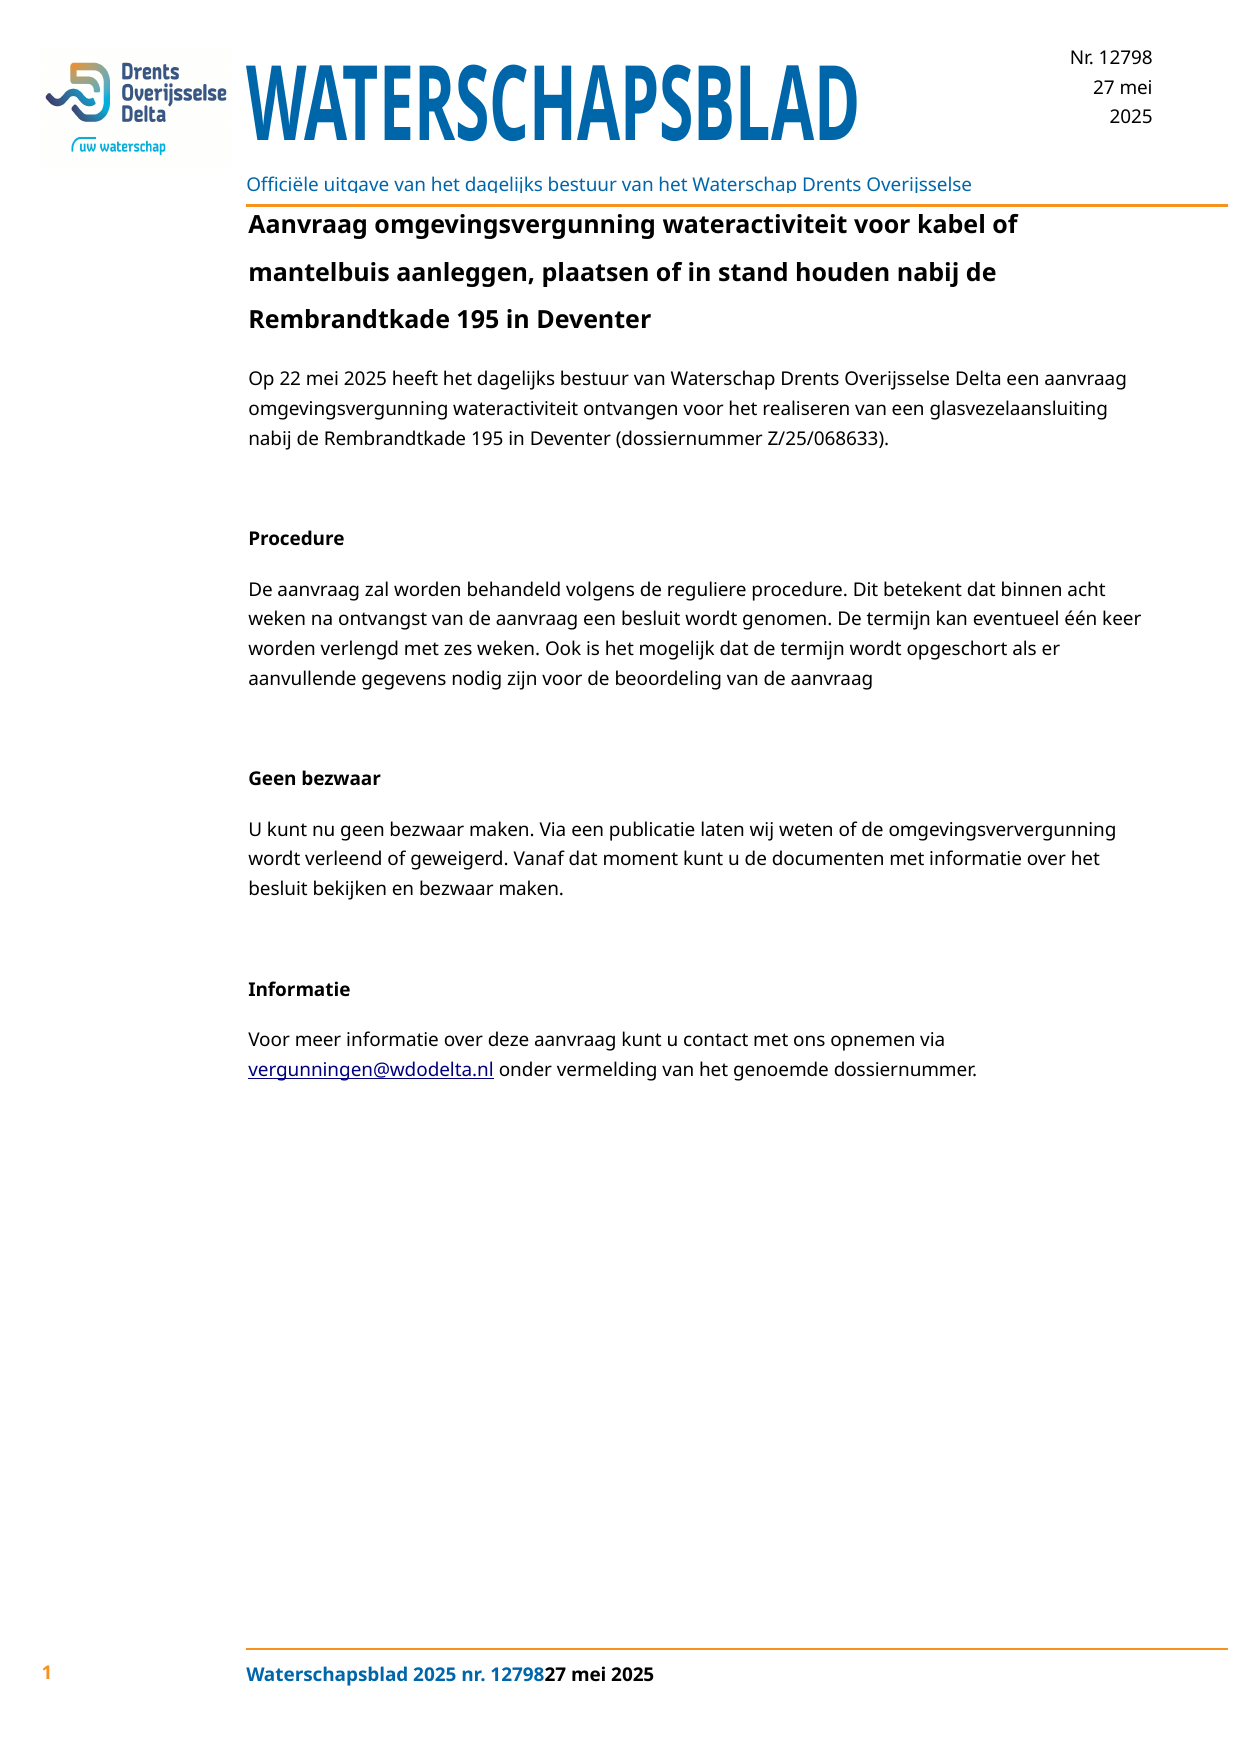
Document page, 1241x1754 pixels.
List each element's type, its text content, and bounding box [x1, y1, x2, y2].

text Geen bezwaar [248, 766, 1152, 791]
text Informatie [248, 976, 1152, 1002]
text U kunt nu geen bezwaar maken. Via een publicatie laten wij weten of de omgevingsververgunning wordt verleend of geweigerd. Vanaf dat moment kunt u de documenten met informatie over het besluit bekijken en bezwaar maken. [248, 816, 1152, 901]
text Op 22 mei 2025 heeft het dagelijks bestuur van Waterschap Drents Overijsselse Delta een aanvraag omgevingsvergunning wateractiviteit ontvangen voor het realiseren van een glasvezelaansluiting nabij de Rembrandtkade 195 in Deventer (dossiernummer Z/25/068633). [248, 366, 1152, 450]
picture [41, 47, 231, 172]
text De aanvraag zal worden behandeld volgens de reguliere procedure. Dit betekent dat binnen acht weken na ontvangst van de aanvraag een besluit wordt genomen. De termijn kan eventueel één keer worden verlengd met zes weken. Ook is het mogelijk dat de termijn wordt opgeschort als er aanvullende gegevens nodig zijn voor de beoordeling van de aanvraag [248, 576, 1152, 690]
text Procedure [248, 526, 1152, 551]
text Aanvraag omgevingsvergunning wateractiviteit voor kabel of mantelbuis aanleggen, plaatsen of in stand houden nabij de Rembrandtkade 195 in Deventer [248, 207, 1152, 336]
text Voor meer informatie over deze aanvraag kunt u contact met ons opnemen via vergunningen@wdodelta.nl onder vermelding van het genoemde dossiernummer. [248, 1026, 1152, 1082]
